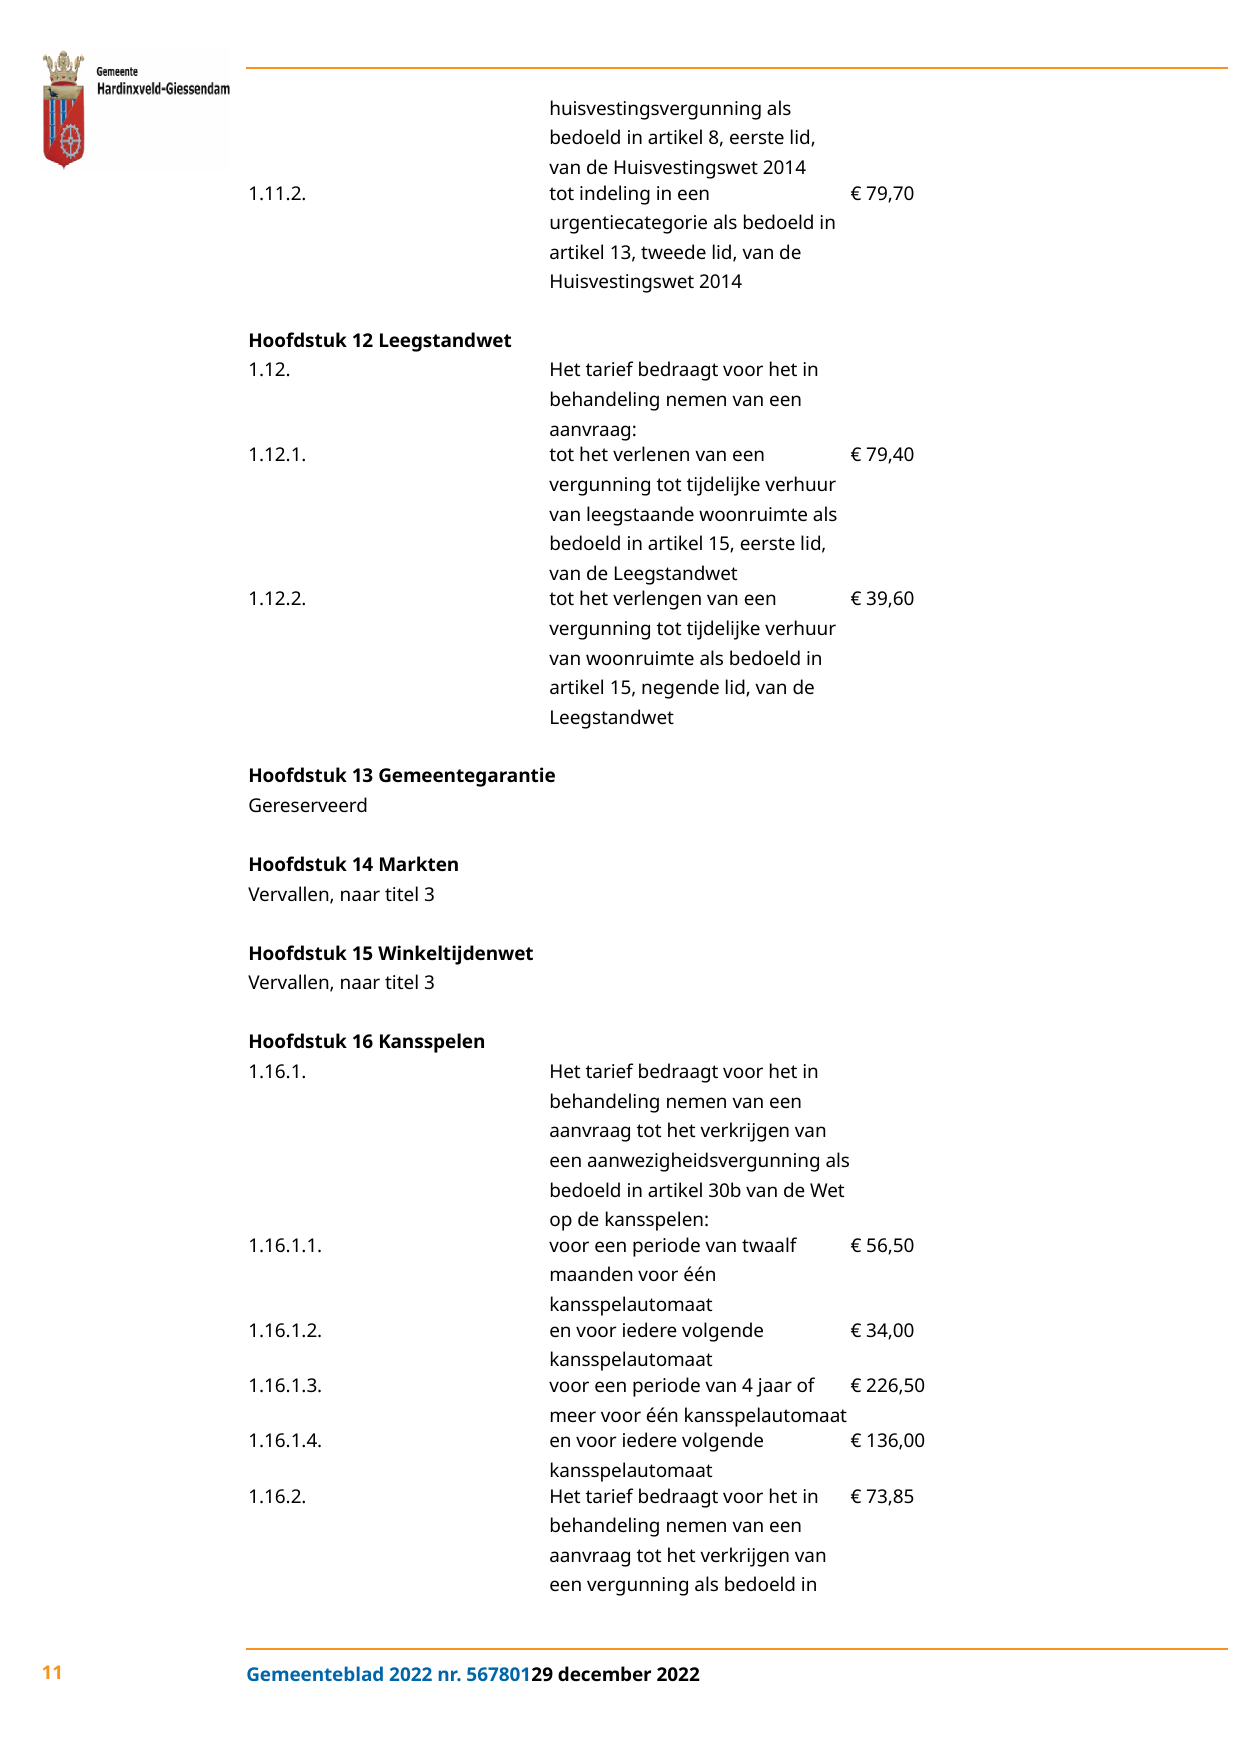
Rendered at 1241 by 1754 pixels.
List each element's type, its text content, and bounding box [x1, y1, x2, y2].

table_cell tot indeling in een urgentiecategorie als bedoeld in artikel 13, tweede lid, van de Huisvestingswet 2014 [549, 180, 850, 294]
table_cell 1.16.1.4. [248, 1428, 549, 1483]
table_cell 1.16.1.3. [248, 1372, 549, 1428]
table_cell en voor iedere volgende kansspelautomaat [549, 1428, 850, 1483]
table_cell voor een periode van twaalf maanden voor één kansspelautomaat [549, 1232, 850, 1317]
table_cell [850, 95, 1152, 180]
table_header Het tarief bedraagt voor het in behandeling nemen van een aanvraag tot het verkrijgen van een aanwezigheidsvergunning als bedoeld in artikel 30b van de Wet op de kansspelen: [549, 1059, 850, 1232]
text Hoofdstuk 15 Winkeltijdenwet [248, 940, 1152, 966]
table_cell 1.11.2. [248, 180, 549, 294]
picture [41, 47, 231, 172]
table_cell Het tarief bedraagt voor het in behandeling nemen van een aanvraag tot het verkrijgen van een vergunning als bedoeld in [549, 1483, 850, 1597]
table_header 1.16.1. [248, 1059, 549, 1232]
table_cell € 226,50 [850, 1372, 1152, 1428]
table_cell € 34,00 [850, 1317, 1152, 1372]
table_cell € 79,40 [850, 442, 1152, 586]
text Vervallen, naar titel 3 [248, 881, 1152, 907]
text Gereserveerd [248, 792, 1152, 818]
table_cell 1.16.1.2. [248, 1317, 549, 1372]
table_cell 1.16.1.1. [248, 1232, 549, 1317]
table_header Het tarief bedraagt voor het in behandeling nemen van een aanvraag: [549, 357, 850, 442]
table_header [850, 1059, 1152, 1232]
table_cell € 79,70 [850, 180, 1152, 294]
table_cell 1.16.2. [248, 1483, 549, 1597]
text Hoofdstuk 13 Gemeentegarantie [248, 762, 1152, 788]
table_cell € 136,00 [850, 1428, 1152, 1483]
table_cell € 39,60 [850, 586, 1152, 730]
text Hoofdstuk 12 Leegstandwet [248, 327, 1152, 353]
table_cell huisvestingsvergunning als bedoeld in artikel 8, eerste lid, van de Huisvestingswet 2014 [549, 95, 850, 180]
table_header 1.12. [248, 357, 549, 442]
table_cell voor een periode van 4 jaar of meer voor één kansspelautomaat [549, 1372, 850, 1428]
table_cell 1.12.1. [248, 442, 549, 586]
table_cell en voor iedere volgende kansspelautomaat [549, 1317, 850, 1372]
table_cell 1.12.2. [248, 586, 549, 730]
text Hoofdstuk 14 Markten [248, 851, 1152, 877]
text Vervallen, naar titel 3 [248, 969, 1152, 995]
table_header [850, 357, 1152, 442]
table_cell [248, 95, 549, 180]
table_cell tot het verlengen van een vergunning tot tijdelijke verhuur van woonruimte als bedoeld in artikel 15, negende lid, van de Leegstandwet [549, 586, 850, 730]
table_cell € 73,85 [850, 1483, 1152, 1597]
table_cell € 56,50 [850, 1232, 1152, 1317]
table_cell tot het verlenen van een vergunning tot tijdelijke verhuur van leegstaande woonruimte als bedoeld in artikel 15, eerste lid, van de Leegstandwet [549, 442, 850, 586]
text Hoofdstuk 16 Kansspelen [248, 1029, 1152, 1054]
